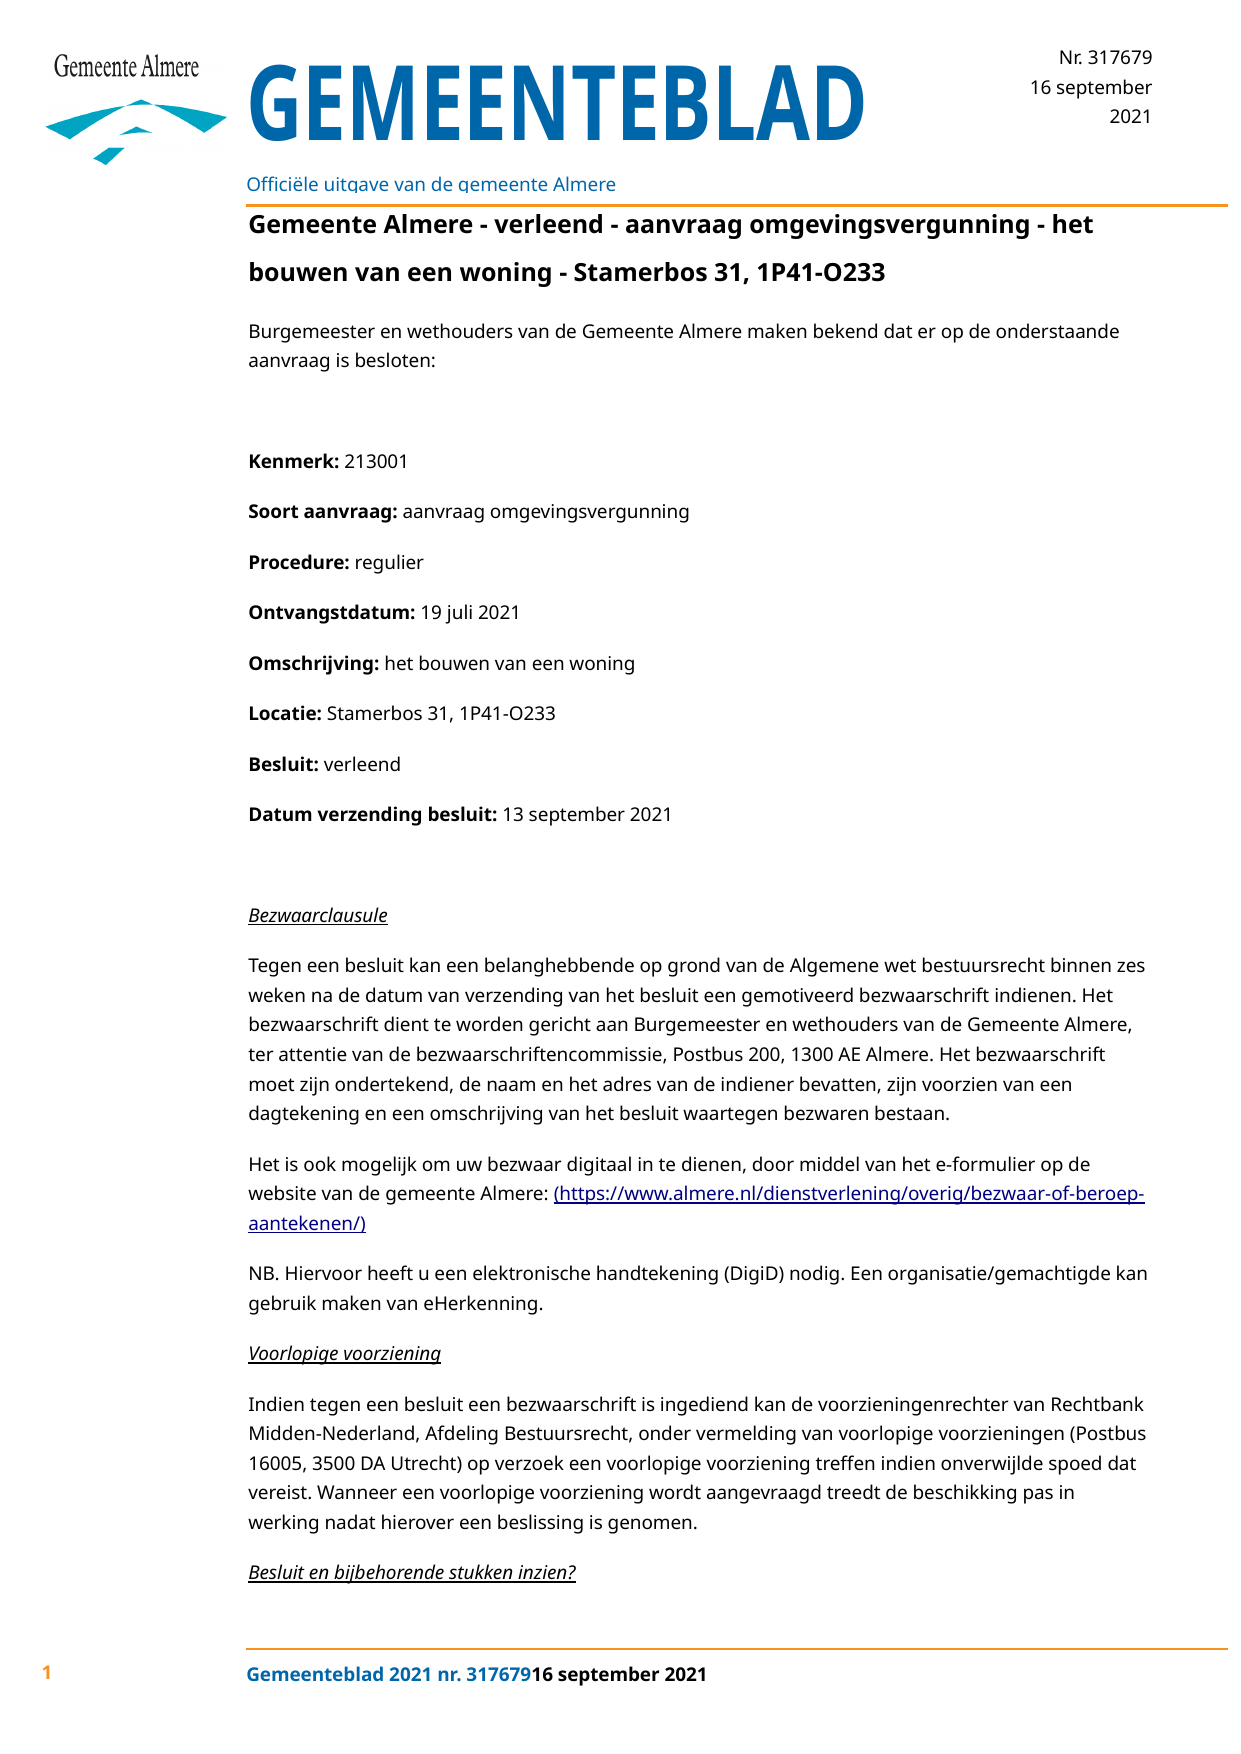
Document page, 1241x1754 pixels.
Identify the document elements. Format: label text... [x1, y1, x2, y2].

text Besluit: verleend [248, 751, 1152, 777]
text Besluit en bijbehorende stukken inzien? [248, 1559, 1152, 1585]
text Ontvangstdatum: 19 juli 2021 [248, 599, 1152, 625]
text NB. Hiervoor heeft u een elektronische handtekening (DigiD) nodig. Een organisatie/gemachtigde kan gebruik maken van eHerkenning. [248, 1260, 1152, 1316]
text Omschrijving: het bouwen van een woning [248, 650, 1152, 676]
text Soort aanvraag: aanvraag omgevingsvergunning [248, 499, 1152, 524]
text Tegen een besluit kan een belanghebbende op grond van de Algemene wet bestuursrecht binnen zes weken na de datum van verzending van het besluit een gemotiveerd bezwaarschrift indienen. Het bezwaarschrift dient te worden gericht aan Burgemeester en wethouders van de Gemeente Almere, ter attentie van de bezwaarschriftencommissie, Postbus 200, 1300 AE Almere. Het bezwaarschrift moet zijn ondertekend, de naam en het adres van de indiener bevatten, zijn voorzien van een dagtekening en een omschrijving van het besluit waartegen bezwaren bestaan. [248, 952, 1152, 1126]
text Datum verzending besluit: 13 september 2021 [248, 801, 1152, 827]
picture [41, 47, 231, 172]
text Voorlopige voorziening [248, 1340, 1152, 1366]
text Burgemeester en wethouders van de Gemeente Almere maken bekend dat er op de onderstaande aanvraag is besloten: [248, 318, 1152, 373]
text Het is ook mogelijk om uw bezwaar digitaal in te dienen, door middel van het e-formulier op de website van de gemeente Almere: (https://www.almere.nl/dienstverlening/overig/bezwaar-of-beroep-aantekenen/) [248, 1151, 1152, 1236]
text Gemeente Almere - verleend - aanvraag omgevingsvergunning - het bouwen van een woning - Stamerbos 31, 1P41-O233 [248, 207, 1152, 288]
text Indien tegen een besluit een bezwaarschrift is ingediend kan de voorzieningenrechter van Rechtbank Midden-Nederland, Afdeling Bestuursrecht, onder vermelding van voorlopige voorzieningen (Postbus 16005, 3500 DA Utrecht) op verzoek een voorlopige voorziening treffen indien onverwijlde spoed dat vereist. Wanneer een voorlopige voorziening wordt aangevraagd treedt de beschikking pas in werking nadat hierover een beslissing is genomen. [248, 1391, 1152, 1535]
text Locatie: Stamerbos 31, 1P41-O233 [248, 700, 1152, 726]
text Bezwaarclausule [248, 902, 1152, 928]
text Kenmerk: 213001 [248, 448, 1152, 474]
text Procedure: regulier [248, 549, 1152, 575]
